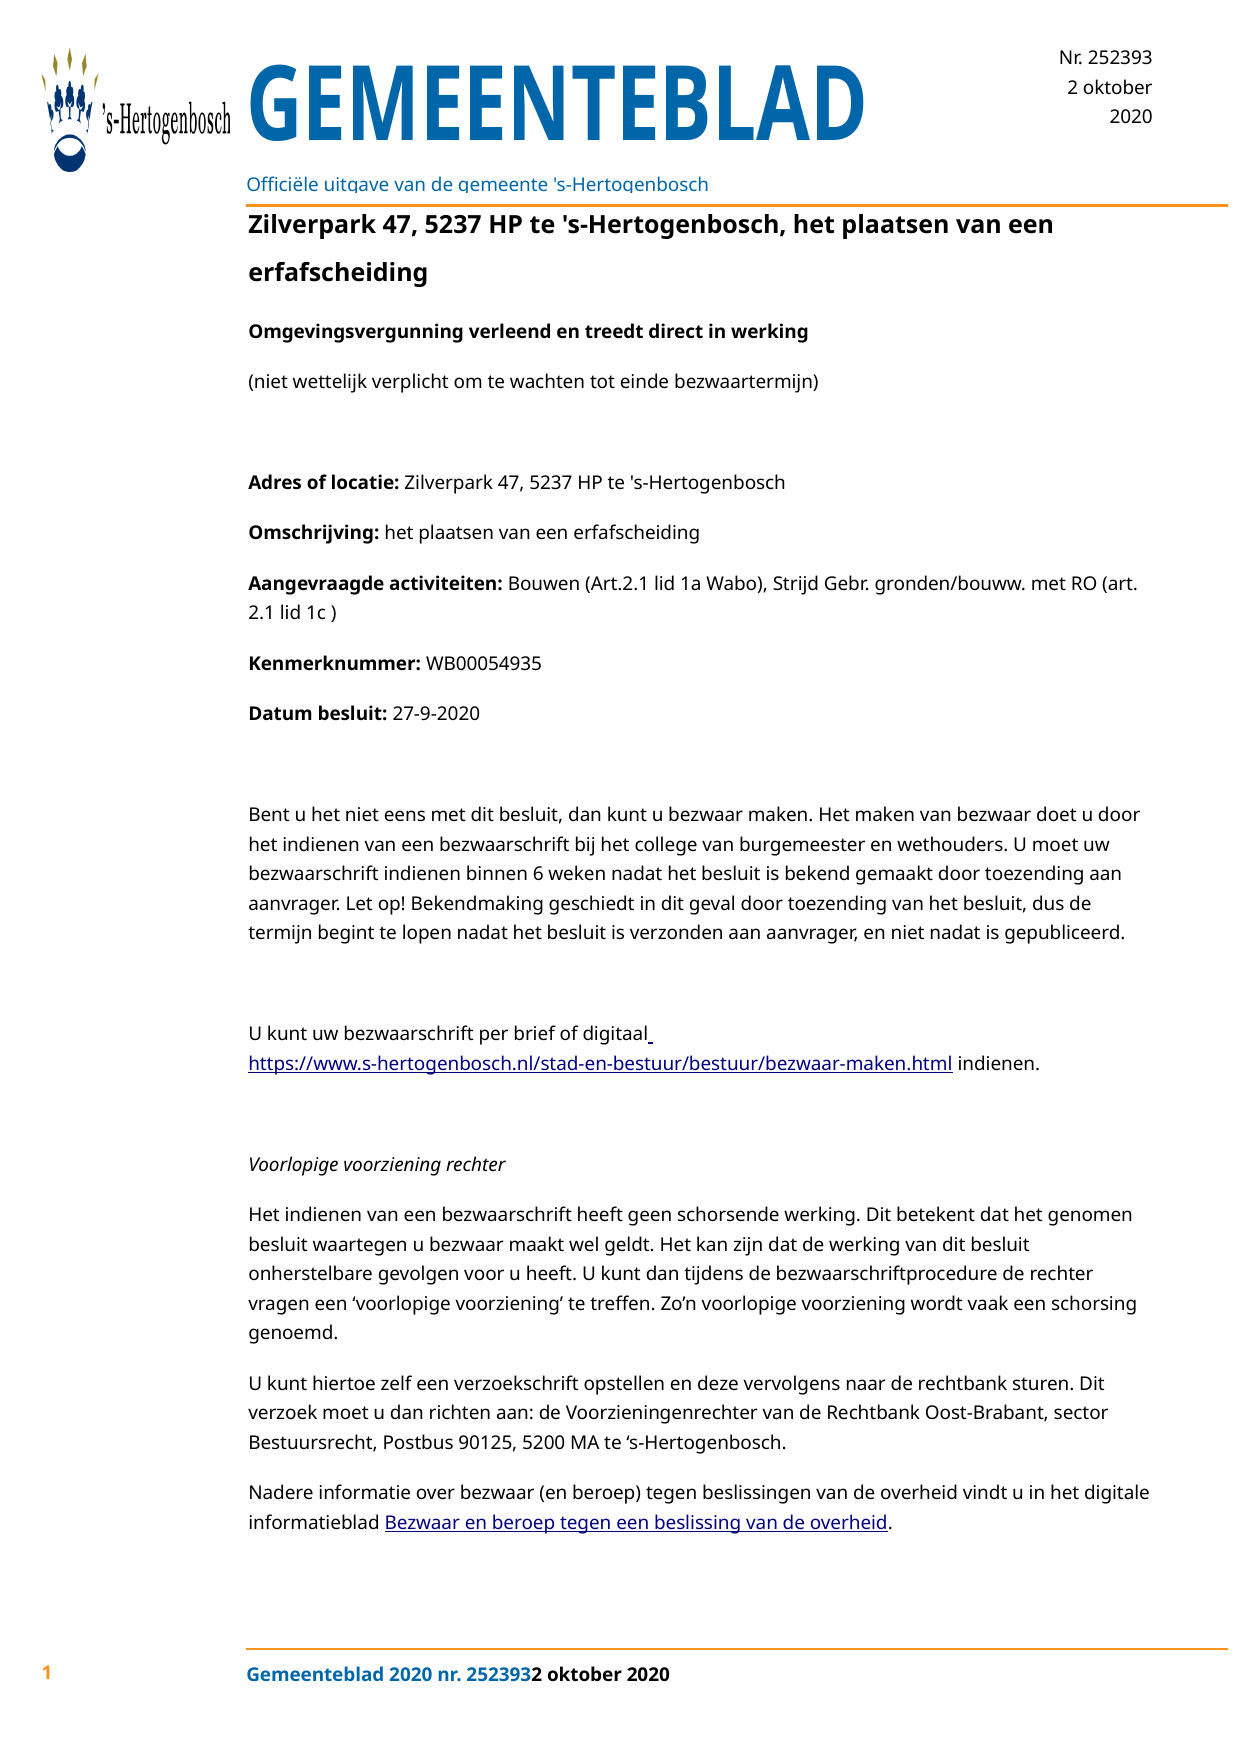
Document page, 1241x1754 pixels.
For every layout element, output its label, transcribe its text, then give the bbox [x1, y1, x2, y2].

text Het indienen van een bezwaarschrift heeft geen schorsende werking. Dit betekent dat het genomen besluit waartegen u bezwaar maakt wel geldt. Het kan zijn dat de werking van dit besluit onherstelbare gevolgen voor u heeft. U kunt dan tijdens de bezwaarschriftprocedure de rechter vragen een ‘voorlopige voorziening’ te treffen. Zo’n voorlopige voorziening wordt vaak een schorsing genoemd. [248, 1201, 1152, 1345]
text Omgevingsvergunning verleend en treedt direct in werking [248, 318, 1152, 344]
text Bent u het niet eens met dit besluit, dan kunt u bezwaar maken. Het maken van bezwaar doet u door het indienen van een bezwaarschrift bij het college van burgemeester en wethouders. U moet uw bezwaarschrift indienen binnen 6 weken nadat het besluit is bekend gemaakt door toezending aan aanvrager. Let op! Bekendmaking geschiedt in dit geval door toezending van het besluit, dus de termijn begint te lopen nadat het besluit is verzonden aan aanvrager, en niet nadat is gepubliceerd. [248, 801, 1152, 945]
text Omschrijving: het plaatsen van een erfafscheiding [248, 519, 1152, 545]
text Kenmerknummer: WB00054935 [248, 650, 1152, 676]
text Aangevraagde activiteiten: Bouwen (Art.2.1 lid 1a Wabo), Strijd Gebr. gronden/bouww. met RO (art. 2.1 lid 1c ) [248, 570, 1152, 625]
text U kunt hiertoe zelf een verzoekschrift opstellen en deze vervolgens naar de rechtbank sturen. Dit verzoek moet u dan richten aan: de Voorzieningenrechter van de Rechtbank Oost-Brabant, sector Bestuursrecht, Postbus 90125, 5200 MA te ‘s-Hertogenbosch. [248, 1370, 1152, 1455]
text Adres of locatie: Zilverpark 47, 5237 HP te 's-Hertogenbosch [248, 469, 1152, 495]
text Voorlopige voorziening rechter [248, 1151, 1152, 1177]
picture [41, 47, 231, 172]
text Nadere informatie over bezwaar (en beroep) tegen beslissingen van de overheid vindt u in het digitale informatieblad Bezwaar en beroep tegen een beslissing van de overheid. [248, 1479, 1152, 1535]
text Zilverpark 47, 5237 HP te 's-Hertogenbosch, het plaatsen van een erfafscheiding [248, 207, 1152, 288]
text Datum besluit: 27-9-2020 [248, 700, 1152, 726]
text U kunt uw bezwaarschrift per brief of digitaal https://www.s-hertogenbosch.nl/stad-en-bestuur/bestuur/bezwaar-maken.html indienen. [248, 1020, 1152, 1076]
text (niet wettelijk verplicht om te wachten tot einde bezwaartermijn) [248, 368, 1152, 394]
